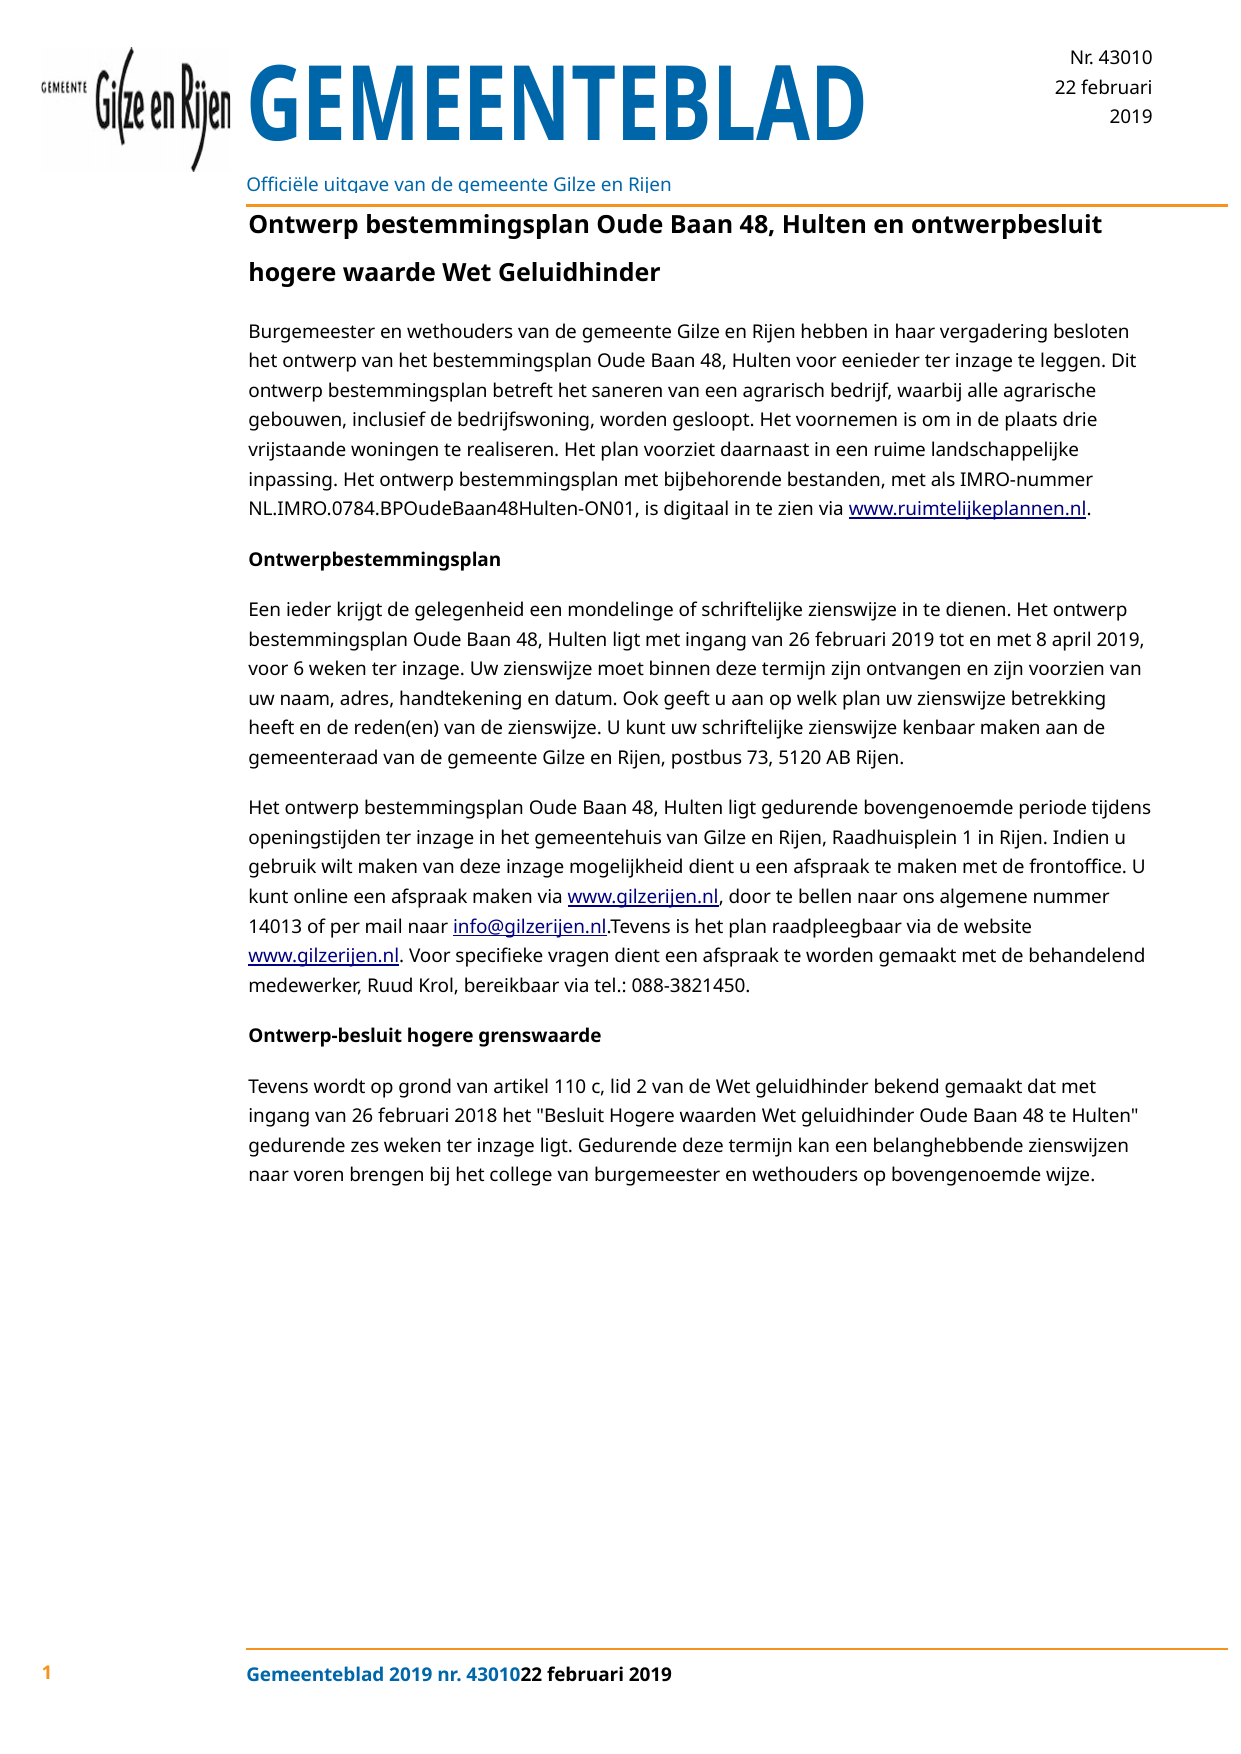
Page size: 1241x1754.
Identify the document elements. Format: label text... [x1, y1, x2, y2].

text Ontwerp-besluit hogere grenswaarde [248, 1022, 1152, 1048]
picture [41, 47, 231, 172]
text Een ieder krijgt de gelegenheid een mondelinge of schriftelijke zienswijze in te dienen. Het ontwerp bestemmingsplan Oude Baan 48, Hulten ligt met ingang van 26 februari 2019 tot en met 8 april 2019, voor 6 weken ter inzage. Uw zienswijze moet binnen deze termijn zijn ontvangen en zijn voorzien van uw naam, adres, handtekening en datum. Ook geeft u aan op welk plan uw zienswijze betrekking heeft en de reden(en) van de zienswijze. U kunt uw schriftelijke zienswijze kenbaar maken aan de gemeenteraad van de gemeente Gilze en Rijen, postbus 73, 5120 AB Rijen. [248, 596, 1152, 770]
text Ontwerpbestemmingsplan [248, 546, 1152, 572]
text Het ontwerp bestemmingsplan Oude Baan 48, Hulten ligt gedurende bovengenoemde periode tijdens openingstijden ter inzage in het gemeentehuis van Gilze en Rijen, Raadhuisplein 1 in Rijen. Indien u gebruik wilt maken van deze inzage mogelijkheid dient u een afspraak te maken met de frontoffice. U kunt online een afspraak maken via www.gilzerijen.nl, door te bellen naar ons algemene nummer 14013 of per mail naar info@gilzerijen.nl.Tevens is het plan raadpleegbaar via de website www.gilzerijen.nl. Voor specifieke vragen dient een afspraak te worden gemaakt met de behandelend medewerker, Ruud Krol, bereikbaar via tel.: 088-3821450. [248, 794, 1152, 998]
text Ontwerp bestemmingsplan Oude Baan 48, Hulten en ontwerpbesluit hogere waarde Wet Geluidhinder [248, 207, 1152, 288]
text Burgemeester en wethouders van de gemeente Gilze en Rijen hebben in haar vergadering besloten het ontwerp van het bestemmingsplan Oude Baan 48, Hulten voor eenieder ter inzage te leggen. Dit ontwerp bestemmingsplan betreft het saneren van een agrarisch bedrijf, waarbij alle agrarische gebouwen, inclusief de bedrijfswoning, worden gesloopt. Het voornemen is om in de plaats drie vrijstaande woningen te realiseren. Het plan voorziet daarnaast in een ruime landschappelijke inpassing. Het ontwerp bestemmingsplan met bijbehorende bestanden, met als IMRO-nummer NL.IMRO.0784.BPOudeBaan48Hulten-ON01, is digitaal in te zien via www.ruimtelijkeplannen.nl. [248, 318, 1152, 521]
text Tevens wordt op grond van artikel 110 c, lid 2 van de Wet geluidhinder bekend gemaakt dat met ingang van 26 februari 2018 het "Besluit Hogere waarden Wet geluidhinder Oude Baan 48 te Hulten" gedurende zes weken ter inzage ligt. Gedurende deze termijn kan een belanghebbende zienswijzen naar voren brengen bij het college van burgemeester en wethouders op bovengenoemde wijze. [248, 1073, 1152, 1187]
